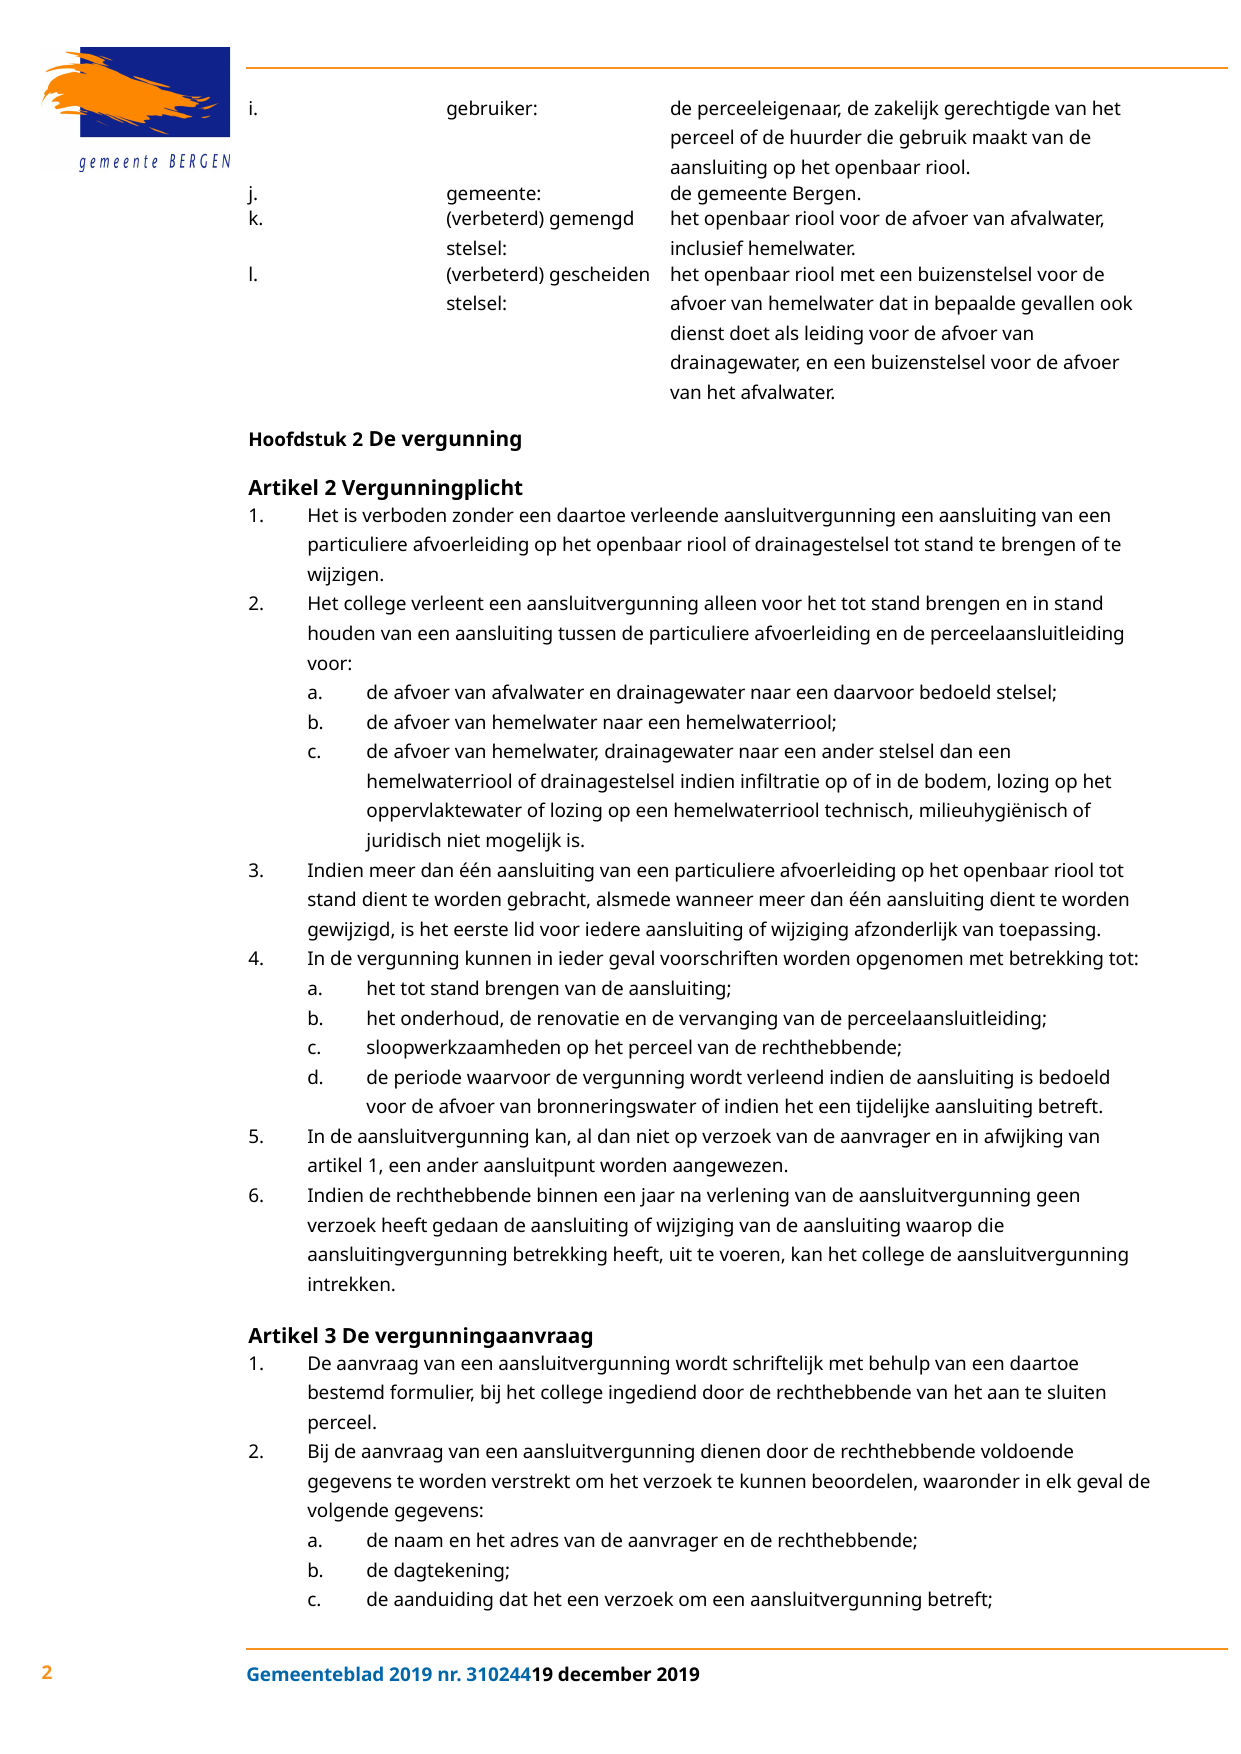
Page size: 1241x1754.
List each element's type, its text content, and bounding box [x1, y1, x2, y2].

list Bij de aanvraag van een aansluitvergunning dienen door de rechthebbende voldoende gegevens te worden verstrekt om het verzoek te kunnen beoordelen, waaronder in elk geval de volgende gegevens: [248, 1438, 1152, 1523]
table_cell (verbeterd) gescheiden stelsel: [446, 261, 670, 405]
table_cell l. [248, 261, 446, 405]
table_cell (verbeterd) gemengd stelsel: [446, 205, 670, 261]
list Indien de rechthebbende binnen een jaar na verlening van de aansluitvergunning geen verzoek heeft gedaan de aansluiting of wijziging van de aansluiting waarop die aansluitingvergunning betrekking heeft, uit te voeren, kan het college de aansluitvergunning intrekken. [248, 1182, 1152, 1297]
list Indien meer dan één aansluiting van een particuliere afvoerleiding op het openbaar riool tot stand dient te worden gebracht, alsmede wanneer meer dan één aansluiting dient te worden gewijzigd, is het eerste lid voor iedere aansluiting of wijziging afzonderlijk van toepassing. [248, 857, 1152, 942]
text Artikel 2 Vergunningplicht [248, 473, 1152, 502]
picture [41, 47, 231, 172]
list het onderhoud, de renovatie en de vervanging van de perceelaansluitleiding; [307, 1005, 1152, 1030]
list In de vergunning kunnen in ieder geval voorschriften worden opgenomen met betrekking tot: [248, 946, 1152, 971]
table_cell i. [248, 95, 446, 180]
list het tot stand brengen van de aansluiting; [307, 975, 1152, 1001]
list de dagtekening; [307, 1557, 1152, 1583]
text Hoofdstuk 2 De vergunning [248, 424, 1152, 452]
list De aanvraag van een aansluitvergunning wordt schriftelijk met behulp van een daartoe bestemd formulier, bij het college ingediend door de rechthebbende van het aan te sluiten perceel. [248, 1350, 1152, 1435]
list de afvoer van hemelwater naar een hemelwaterriool; [307, 709, 1152, 734]
list Het is verboden zonder een daartoe verleende aansluitvergunning een aansluiting van een particuliere afvoerleiding op het openbaar riool of drainagestelsel tot stand te brengen of te wijzigen. [248, 502, 1152, 587]
table_cell j. [248, 180, 446, 205]
table_cell het openbaar riool voor de afvoer van afvalwater, inclusief hemelwater. [670, 205, 1152, 261]
list de afvoer van afvalwater en drainagewater naar een daarvoor bedoeld stelsel; [307, 679, 1152, 705]
list de afvoer van hemelwater, drainagewater naar een ander stelsel dan een hemelwaterriool of drainagestelsel indien infiltratie op of in de bodem, lozing op het oppervlaktewater of lozing op een hemelwaterriool technisch, milieuhygiënisch of juridisch niet mogelijk is. [307, 738, 1152, 853]
list sloopwerkzaamheden op het perceel van de rechthebbende; [307, 1034, 1152, 1060]
text Artikel 3 De vergunningaanvraag [248, 1321, 1152, 1350]
table_cell gebruiker: [446, 95, 670, 180]
list de periode waarvoor de vergunning wordt verleend indien de aansluiting is bedoeld voor de afvoer van bronneringswater of indien het een tijdelijke aansluiting betreft. [307, 1064, 1152, 1119]
table_cell het openbaar riool met een buizenstelsel voor de afvoer van hemelwater dat in bepaalde gevallen ook dienst doet als leiding voor de afvoer van drainagewater, en een buizenstelsel voor de afvoer van het afvalwater. [670, 261, 1152, 405]
table_cell de perceeleigenaar, de zakelijk gerechtigde van het perceel of de huurder die gebruik maakt van de aansluiting op het openbaar riool. [670, 95, 1152, 180]
list de aanduiding dat het een verzoek om een aansluitvergunning betreft; [307, 1586, 1152, 1612]
table_cell k. [248, 205, 446, 261]
list Het college verleent een aansluitvergunning alleen voor het tot stand brengen en in stand houden van een aansluiting tussen de particuliere afvoerleiding en de perceelaansluitleiding voor: [248, 591, 1152, 675]
table_cell gemeente: [446, 180, 670, 205]
table_cell de gemeente Bergen. [670, 180, 1152, 205]
list de naam en het adres van de aanvrager en de rechthebbende; [307, 1527, 1152, 1553]
list In de aansluitvergunning kan, al dan niet op verzoek van de aanvrager en in afwijking van artikel 1, een ander aansluitpunt worden aangewezen. [248, 1123, 1152, 1178]
